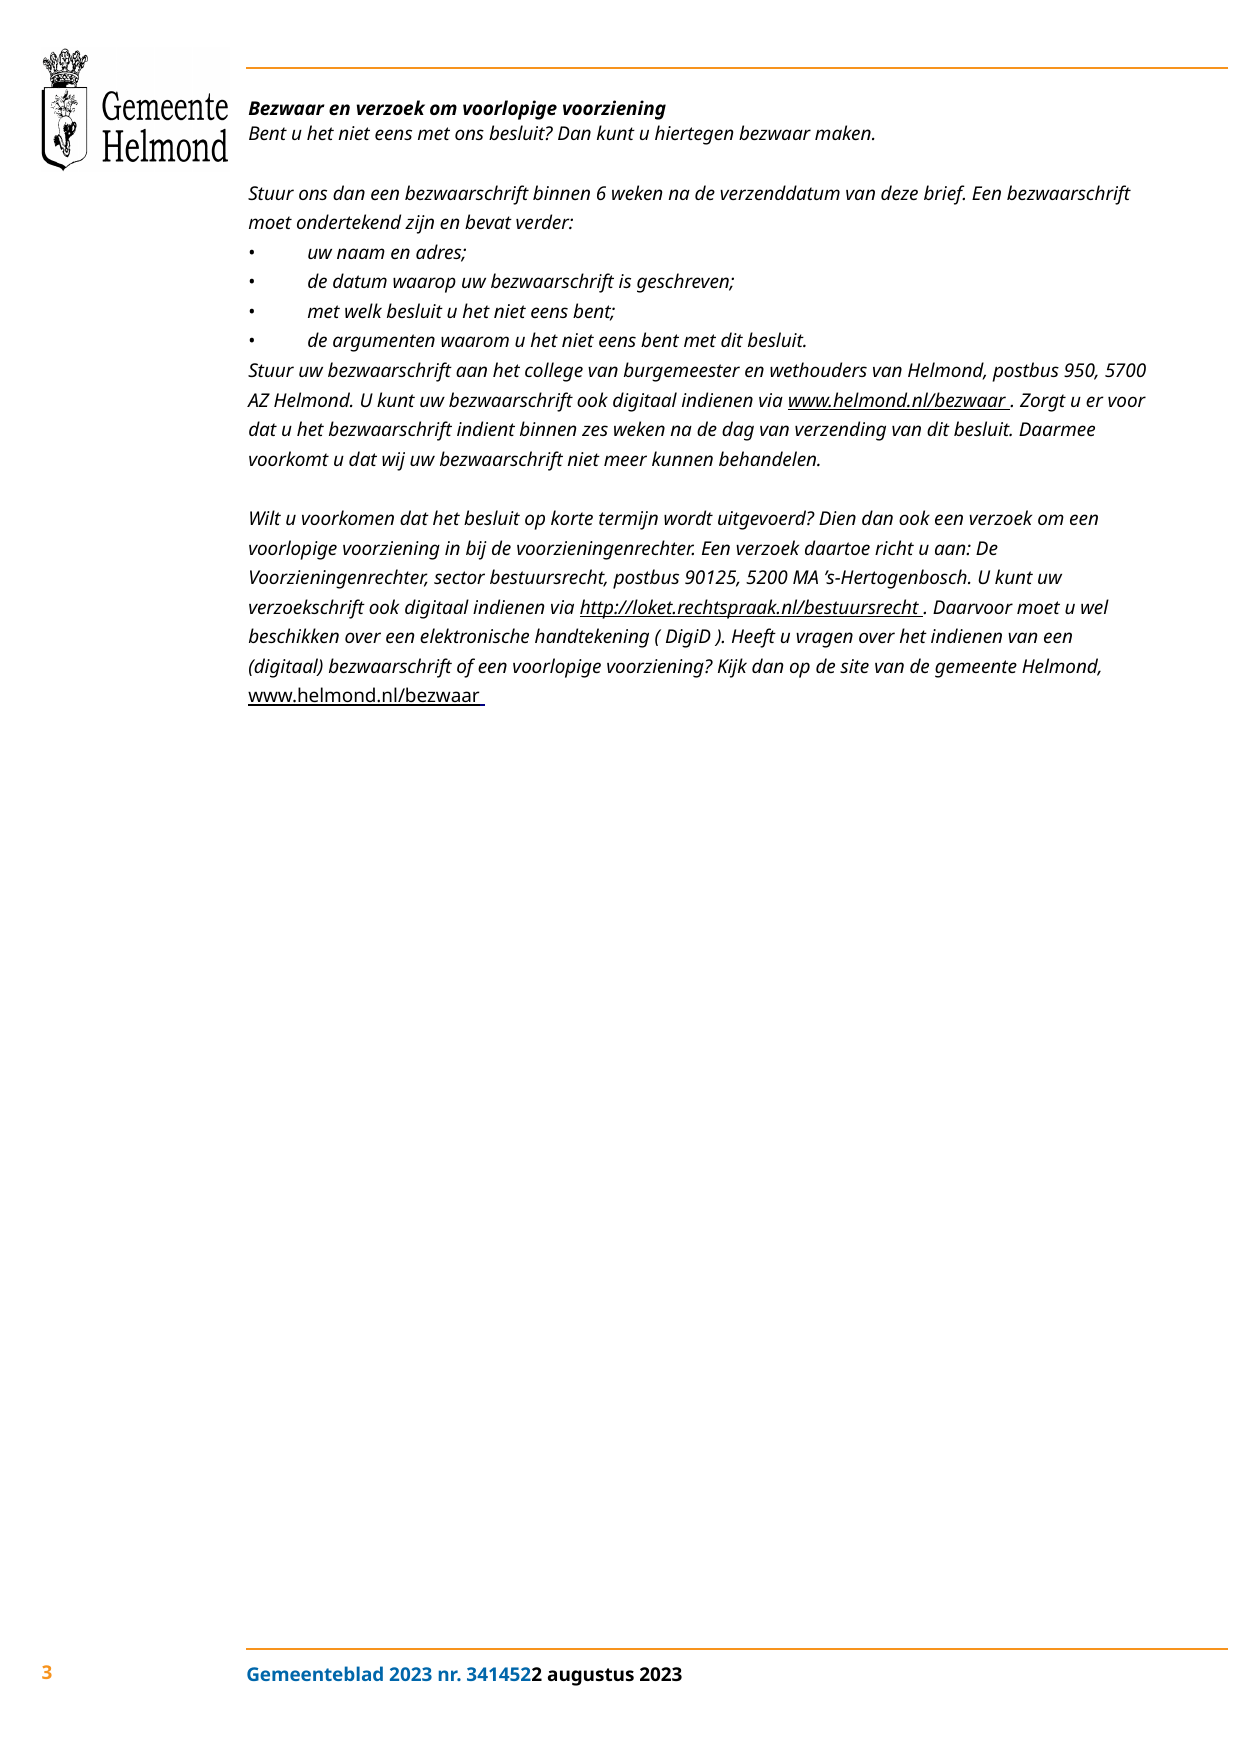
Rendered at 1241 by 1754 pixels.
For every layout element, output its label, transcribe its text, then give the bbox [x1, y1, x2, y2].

list de argumenten waarom u het niet eens bent met dit besluit. [248, 328, 1152, 353]
text Bezwaar en verzoek om voorlopige voorziening [248, 95, 1152, 121]
text Stuur uw bezwaarschrift aan het college van burgemeester en wethouders van Helmond, postbus 950, 5700 AZ Helmond. U kunt uw bezwaarschrift ook digitaal indienen via www.helmond.nl/bezwaar . Zorgt u er voor dat u het bezwaarschrift indient binnen zes weken na de dag van verzending van dit besluit. Daarmee voorkomt u dat wij uw bezwaarschrift niet meer kunnen behandelen. [248, 357, 1152, 472]
text Wilt u voorkomen dat het besluit op korte termijn wordt uitgevoerd? Dien dan ook een verzoek om een voorlopige voorziening in bij de voorzieningenrechter. Een verzoek daartoe richt u aan: De Voorzieningenrechter, sector bestuursrecht, postbus 90125, 5200 MA ’s-Hertogenbosch. U kunt uw verzoekschrift ook digitaal indienen via http://loket.rechtspraak.nl/bestuursrecht . Daarvoor moet u wel beschikken over een elektronische handtekening ( DigiD ). Heeft u vragen over het indienen van een (digitaal) bezwaarschrift of een voorlopige voorziening? Kijk dan op de site van de gemeente Helmond, www.helmond.nl/bezwaar [248, 505, 1152, 708]
list met welk besluit u het niet eens bent; [248, 298, 1152, 324]
picture [41, 47, 231, 172]
text Stuur ons dan een bezwaarschrift binnen 6 weken na de verzenddatum van deze brief. Een bezwaarschrift moet ondertekend zijn en bevat verder: [248, 180, 1152, 235]
list de datum waarop uw bezwaarschrift is geschreven; [248, 268, 1152, 294]
text Bent u het niet eens met ons besluit? Dan kunt u hiertegen bezwaar maken. [248, 121, 1152, 146]
list uw naam en adres; [248, 239, 1152, 265]
